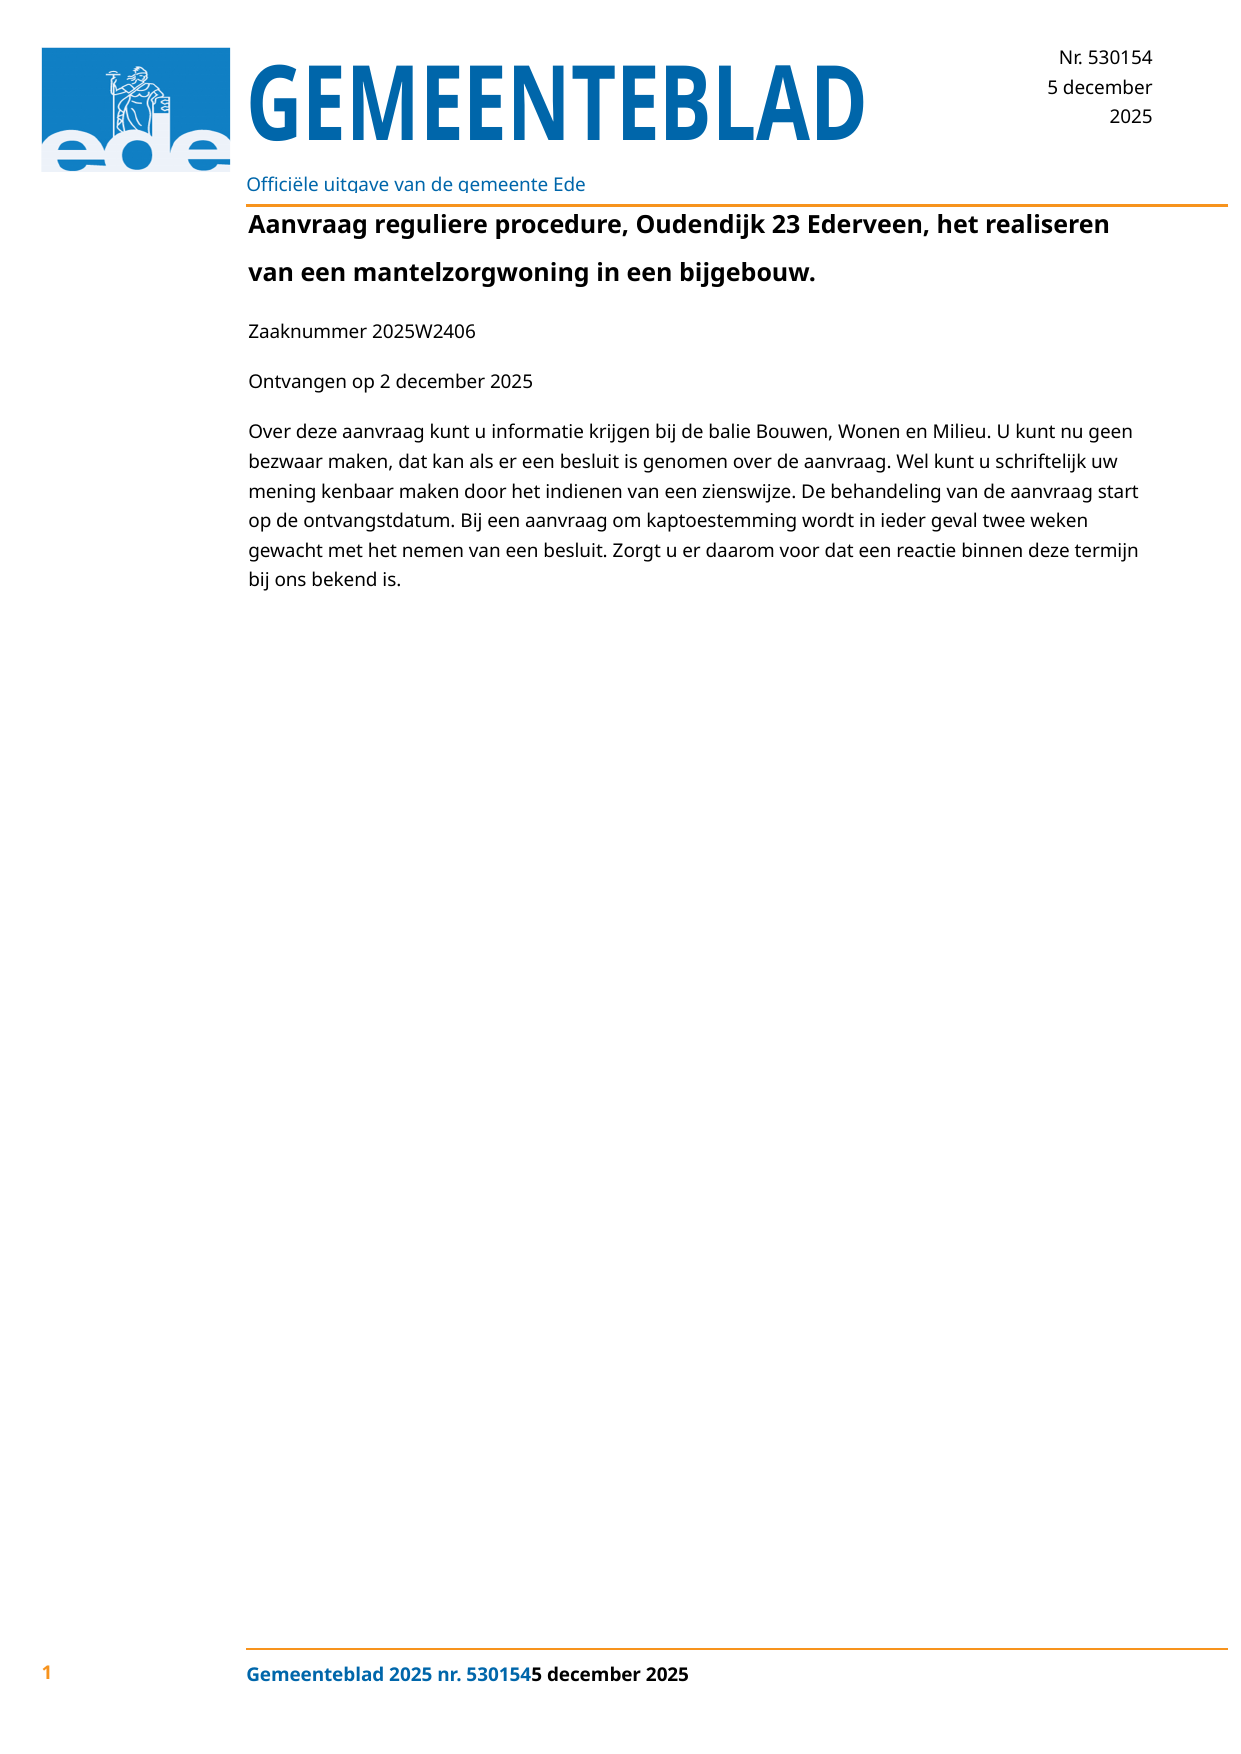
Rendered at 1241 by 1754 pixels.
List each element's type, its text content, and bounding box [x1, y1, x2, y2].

text Over deze aanvraag kunt u informatie krijgen bij de balie Bouwen, Wonen en Milieu. U kunt nu geen bezwaar maken, dat kan als er een besluit is genomen over de aanvraag. Wel kunt u schriftelijk uw mening kenbaar maken door het indienen van een zienswijze. De behandeling van de aanvraag start op de ontvangstdatum. Bij een aanvraag om kaptoestemming wordt in ieder geval twee weken gewacht met het nemen van een besluit. Zorgt u er daarom voor dat een reactie binnen deze termijn bij ons bekend is. [248, 419, 1152, 592]
text Aanvraag reguliere procedure, Oudendijk 23 Ederveen, het realiseren van een mantelzorgwoning in een bijgebouw. [248, 207, 1152, 288]
text Ontvangen op 2 december 2025 [248, 368, 1152, 394]
text Zaaknummer 2025W2406 [248, 318, 1152, 344]
picture [41, 47, 231, 172]
